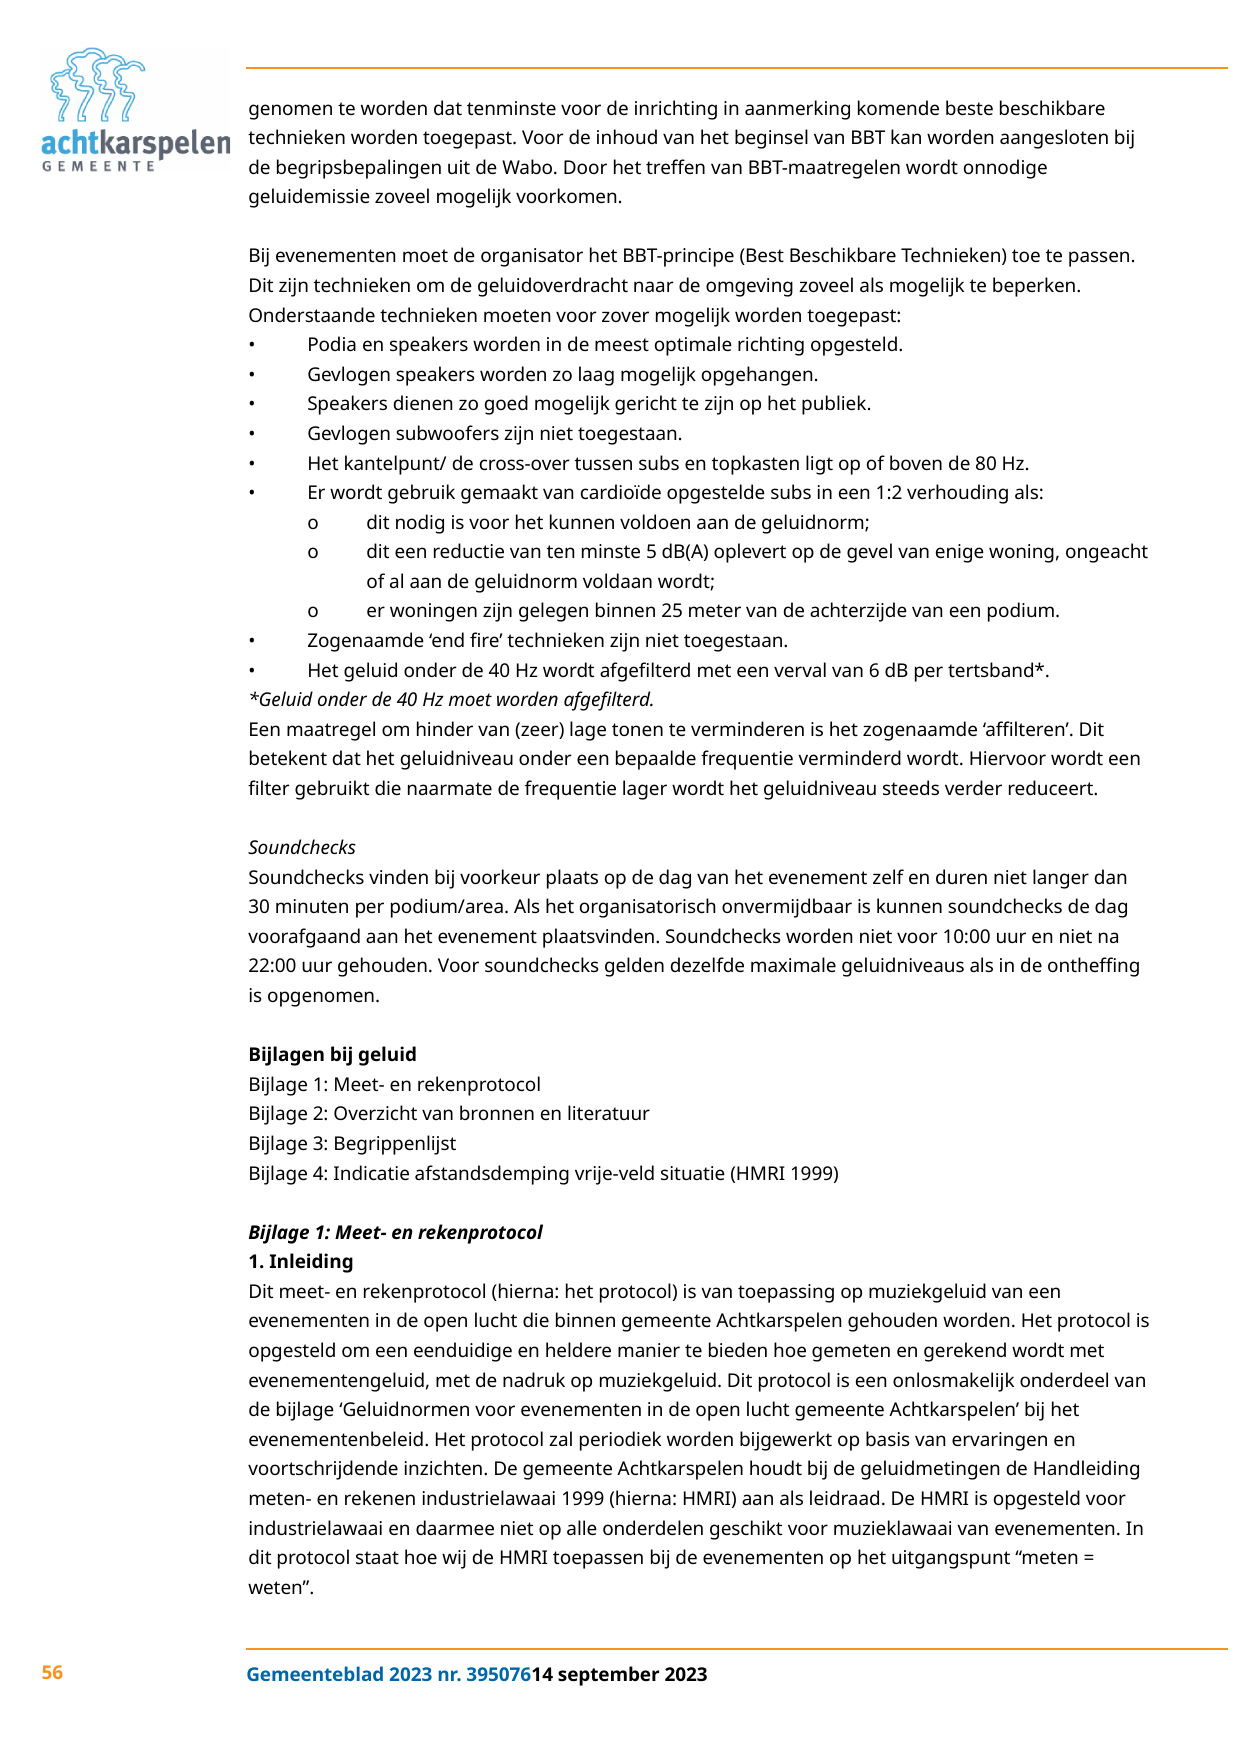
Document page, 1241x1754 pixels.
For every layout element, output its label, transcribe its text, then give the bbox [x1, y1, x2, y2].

text Bijlage 2: Overzicht van bronnen en literatuur [248, 1101, 1152, 1126]
text Soundchecks vinden bij voorkeur plaats op de dag van het evenement zelf en duren niet langer dan 30 minuten per podium/area. Als het organisatorisch onvermijdbaar is kunnen soundchecks de dag voorafgaand aan het evenement plaatsvinden. Soundchecks worden niet voor 10:00 uur en niet na 22:00 uur gehouden. Voor soundchecks gelden dezelfde maximale geluidniveaus als in de ontheffing is opgenomen. [248, 864, 1152, 1008]
list Er wordt gebruik gemaakt van cardioïde opgestelde subs in een 1:2 verhouding als: [248, 479, 1152, 505]
list Speakers dienen zo goed mogelijk gericht te zijn op het publiek. [248, 391, 1152, 416]
text *Geluid onder de 40 Hz moet worden afgefilterd. [248, 686, 1152, 712]
text genomen te worden dat tenminste voor de inrichting in aanmerking komende beste beschikbare technieken worden toegepast. Voor de inhoud van het beginsel van BBT kan worden aangesloten bij de begripsbepalingen uit de Wabo. Door het treffen van BBT-maatregelen wordt onnodige geluidemissie zoveel mogelijk voorkomen. [248, 95, 1152, 209]
list Het geluid onder de 40 Hz wordt afgefilterd met een verval van 6 dB per tertsband*. [248, 657, 1152, 683]
list dit een reductie van ten minste 5 dB(A) oplevert op de gevel van enige woning, ongeacht of al aan de geluidnorm voldaan wordt; [307, 538, 1152, 594]
list dit nodig is voor het kunnen voldoen aan de geluidnorm; [307, 509, 1152, 535]
list er woningen zijn gelegen binnen 25 meter van de achterzijde van een podium. [307, 598, 1152, 623]
list Podia en speakers worden in de meest optimale richting opgesteld. [248, 331, 1152, 357]
text 1. Inleiding [248, 1248, 1152, 1274]
text Bijlage 3: Begrippenlijst [248, 1130, 1152, 1156]
text Bijlage 4: Indicatie afstandsdemping vrije-veld situatie (HMRI 1999) [248, 1160, 1152, 1186]
text Dit meet- en rekenprotocol (hierna: het protocol) is van toepassing op muziekgeluid van een evenementen in de open lucht die binnen gemeente Achtkarspelen gehouden worden. Het protocol is opgesteld om een eenduidige en heldere manier te bieden hoe gemeten en gerekend wordt met evenementengeluid, met de nadruk op muziekgeluid. Dit protocol is een onlosmakelijk onderdeel van de bijlage ‘Geluidnormen voor evenementen in de open lucht gemeente Achtkarspelen’ bij het evenementenbeleid. Het protocol zal periodiek worden bijgewerkt op basis van ervaringen en voortschrijdende inzichten. De gemeente Achtkarspelen houdt bij de geluidmetingen de Handleiding meten- en rekenen industrielawaai 1999 (hierna: HMRI) aan als leidraad. De HMRI is opgesteld voor industrielawaai en daarmee niet op alle onderdelen geschikt voor muzieklawaai van evenementen. In dit protocol staat hoe wij de HMRI toepassen bij de evenementen op het uitgangspunt “meten = weten”. [248, 1278, 1152, 1600]
text Soundchecks [248, 834, 1152, 860]
text Bijlage 1: Meet- en rekenprotocol [248, 1071, 1152, 1097]
list Gevlogen subwoofers zijn niet toegestaan. [248, 420, 1152, 446]
list Het kantelpunt/ de cross-over tussen subs en topkasten ligt op of boven de 80 Hz. [248, 450, 1152, 476]
text Bij evenementen moet de organisator het BBT-principe (Best Beschikbare Technieken) toe te passen. Dit zijn technieken om de geluidoverdracht naar de omgeving zoveel als mogelijk te beperken. Onderstaande technieken moeten voor zover mogelijk worden toegepast: [248, 243, 1152, 328]
text Bijlage 1: Meet- en rekenprotocol [248, 1219, 1152, 1245]
text Bijlagen bij geluid [248, 1041, 1152, 1067]
list Zogenaamde ‘end fire’ technieken zijn niet toegestaan. [248, 627, 1152, 653]
text Een maatregel om hinder van (zeer) lage tonen te verminderen is het zogenaamde ‘affilteren’. Dit betekent dat het geluidniveau onder een bepaalde frequentie verminderd wordt. Hiervoor wordt een filter gebruikt die naarmate de frequentie lager wordt het geluidniveau steeds verder reduceert. [248, 716, 1152, 801]
picture [41, 47, 231, 172]
list Gevlogen speakers worden zo laag mogelijk opgehangen. [248, 361, 1152, 387]
